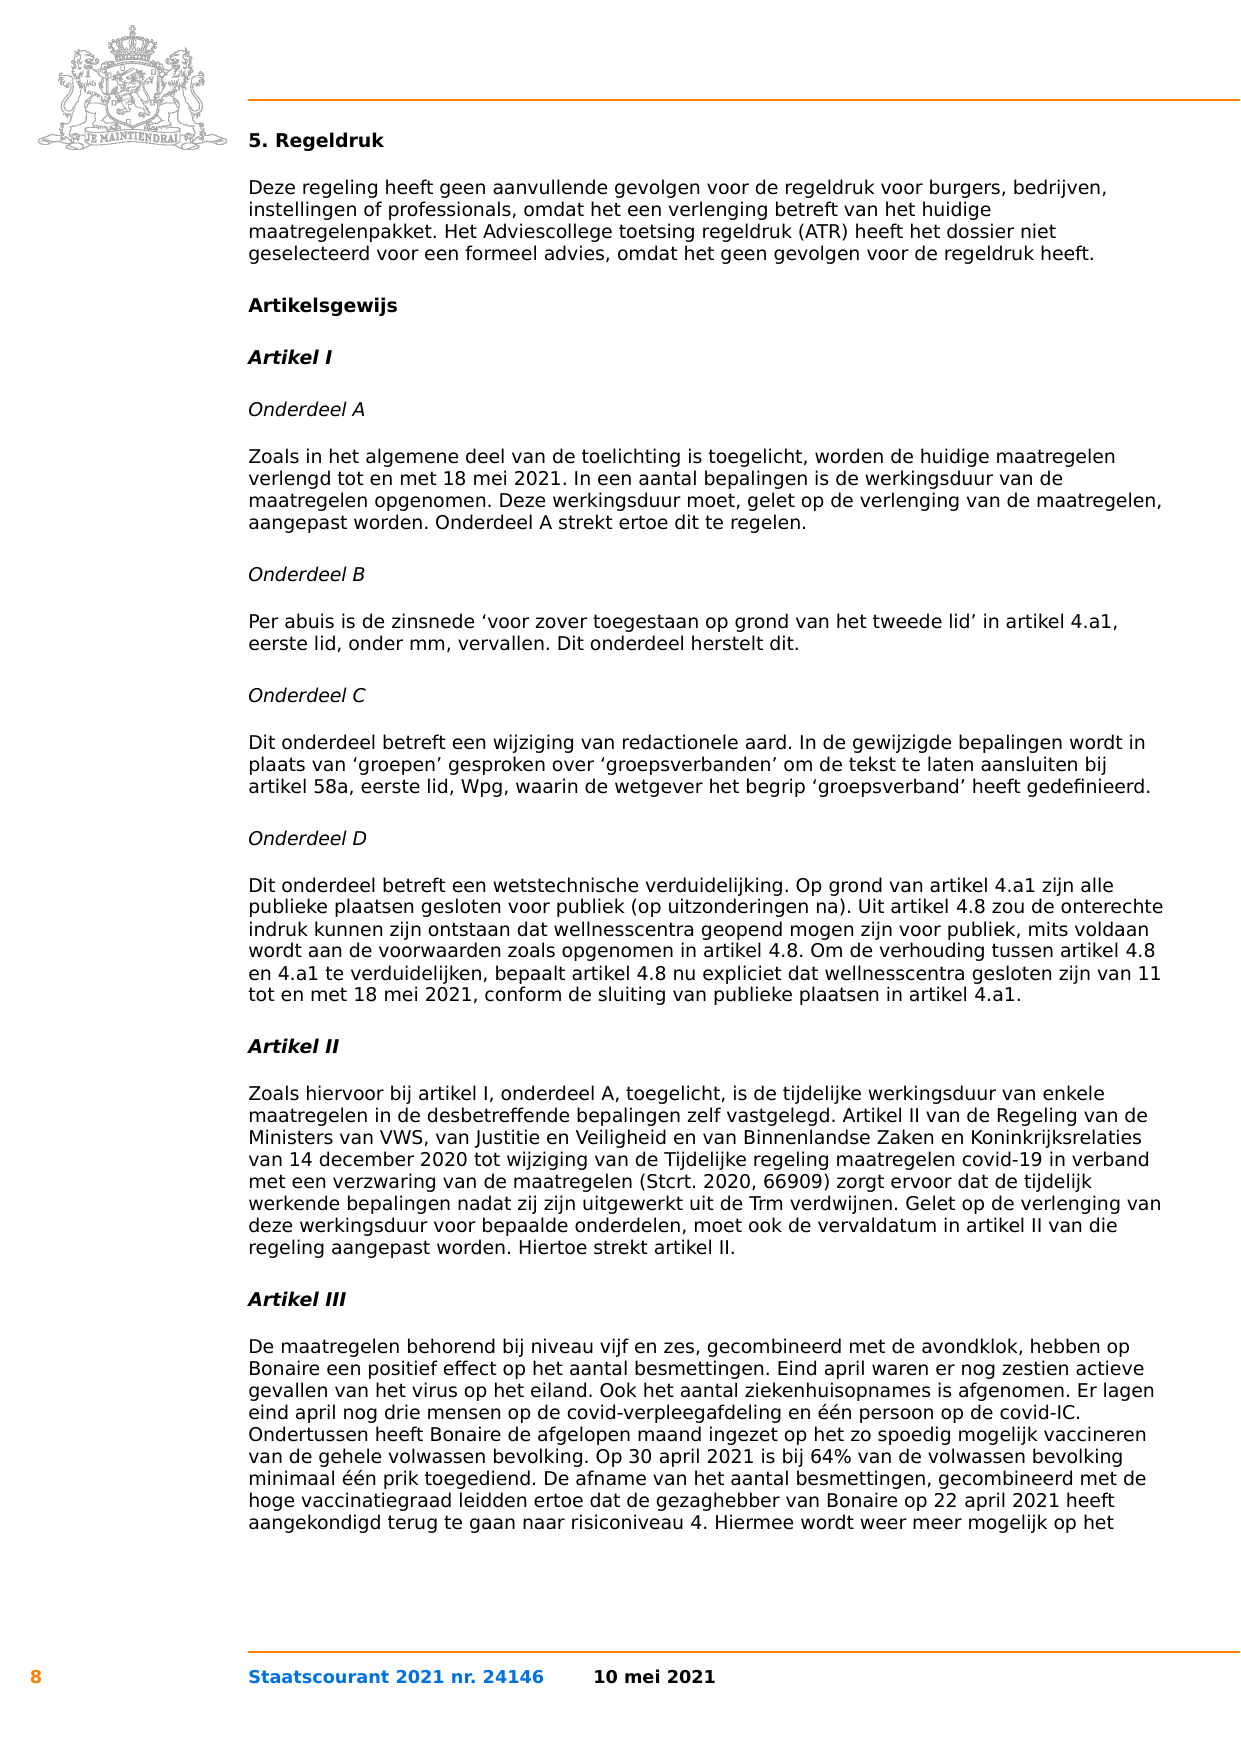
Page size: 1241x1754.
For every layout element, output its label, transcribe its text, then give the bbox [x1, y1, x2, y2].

subtitle Artikel III [248, 1289, 1163, 1311]
text Dit onderdeel betreft een wetstechnische verduidelijking. Op grond van artikel 4.a1 zijn alle publieke plaatsen gesloten voor publiek (op uitzonderingen na). Uit artikel 4.8 zou de onterechte indruk kunnen zijn ontstaan dat wellnesscentra geopend mogen zijn voor publiek, mits voldaan wordt aan de voorwaarden zoals opgenomen in artikel 4.8. Om de verhouding tussen artikel 4.8 en 4.a1 te verduidelijken, bepaalt artikel 4.8 nu expliciet dat wellnesscentra gesloten zijn van 11 tot en met 18 mei 2021, conform de sluiting van publieke plaatsen in artikel 4.a1. [248, 874, 1163, 1006]
subtitle Onderdeel D [248, 827, 1163, 849]
subtitle Artikel I [248, 347, 1163, 369]
text Zoals in het algemene deel van de toelichting is toegelicht, worden de huidige maatregelen verlengd tot en met 18 mei 2021. In een aantal bepalingen is de werkingsduur van de maatregelen opgenomen. Deze werkingsduur moet, gelet op de verlenging van de maatregelen, aangepast worden. Onderdeel A strekt ertoe dit te regelen. [248, 446, 1163, 534]
picture [38, 25, 227, 150]
text Zoals hiervoor bij artikel I, onderdeel A, toegelicht, is de tijdelijke werkingsduur van enkele maatregelen in de desbetreffende bepalingen zelf vastgelegd. Artikel II van de Regeling van de Ministers van VWS, van Justitie en Veiligheid en van Binnenlandse Zaken en Koninkrijksrelaties van 14 december 2020 tot wijziging van de Tijdelijke regeling maatregelen covid-19 in verband met een verzwaring van de maatregelen (Stcrt. 2020, 66909) zorgt ervoor dat de tijdelijk werkende bepalingen nadat zij zijn uitgewerkt uit de Trm verdwijnen. Gelet op de verlenging van deze werkingsduur voor bepaalde onderdelen, moet ook de vervaldatum in artikel II van die regeling aangepast worden. Hiertoe strekt artikel II. [248, 1083, 1163, 1259]
text De maatregelen behorend bij niveau vijf en zes, gecombineerd met de avondklok, hebben op Bonaire een positief effect op het aantal besmettingen. Eind april waren er nog zestien actieve gevallen van het virus op het eiland. Ook het aantal ziekenhuisopnames is afgenomen. Er lagen eind april nog drie mensen op de covid-verpleegafdeling en één persoon op de covid-IC. Ondertussen heeft Bonaire de afgelopen maand ingezet op het zo spoedig mogelijk vaccineren van de gehele volwassen bevolking. Op 30 april 2021 is bij 64% van de volwassen bevolking minimaal één prik toegediend. De afname van het aantal besmettingen, gecombineerd met de hoge vaccinatiegraad leidden ertoe dat de gezaghebber van Bonaire op 22 april 2021 heeft aangekondigd terug te gaan naar risiconiveau 4. Hiermee wordt weer meer mogelijk op het [248, 1336, 1163, 1534]
subtitle Artikelsgewijs [248, 295, 1163, 317]
text Deze regeling heeft geen aanvullende gevolgen voor de regeldruk voor burgers, bedrijven, instellingen of professionals, omdat het een verlenging betreft van het huidige maatregelenpakket. Het Adviescollege toetsing regeldruk (ATR) heeft het dossier niet geselecteerd voor een formeel advies, omdat het geen gevolgen voor de regeldruk heeft. [248, 177, 1163, 265]
text Dit onderdeel betreft een wijziging van redactionele aard. In de gewijzigde bepalingen wordt in plaats van ‘groepen’ gesproken over ‘groepsverbanden’ om de tekst te laten aansluiten bij artikel 58a, eerste lid, Wpg, waarin de wetgever het begrip ‘groepsverband’ heeft gedefinieerd. [248, 732, 1163, 797]
text Per abuis is de zinsnede ‘voor zover toegestaan op grond van het tweede lid’ in artikel 4.a1, eerste lid, onder mm, vervallen. Dit onderdeel herstelt dit. [248, 611, 1163, 654]
subtitle Artikel II [248, 1036, 1163, 1058]
subtitle Onderdeel C [248, 684, 1163, 707]
subtitle Onderdeel B [248, 564, 1163, 586]
subtitle Onderdeel A [248, 399, 1163, 421]
subtitle 5. Regeldruk [248, 130, 1163, 152]
